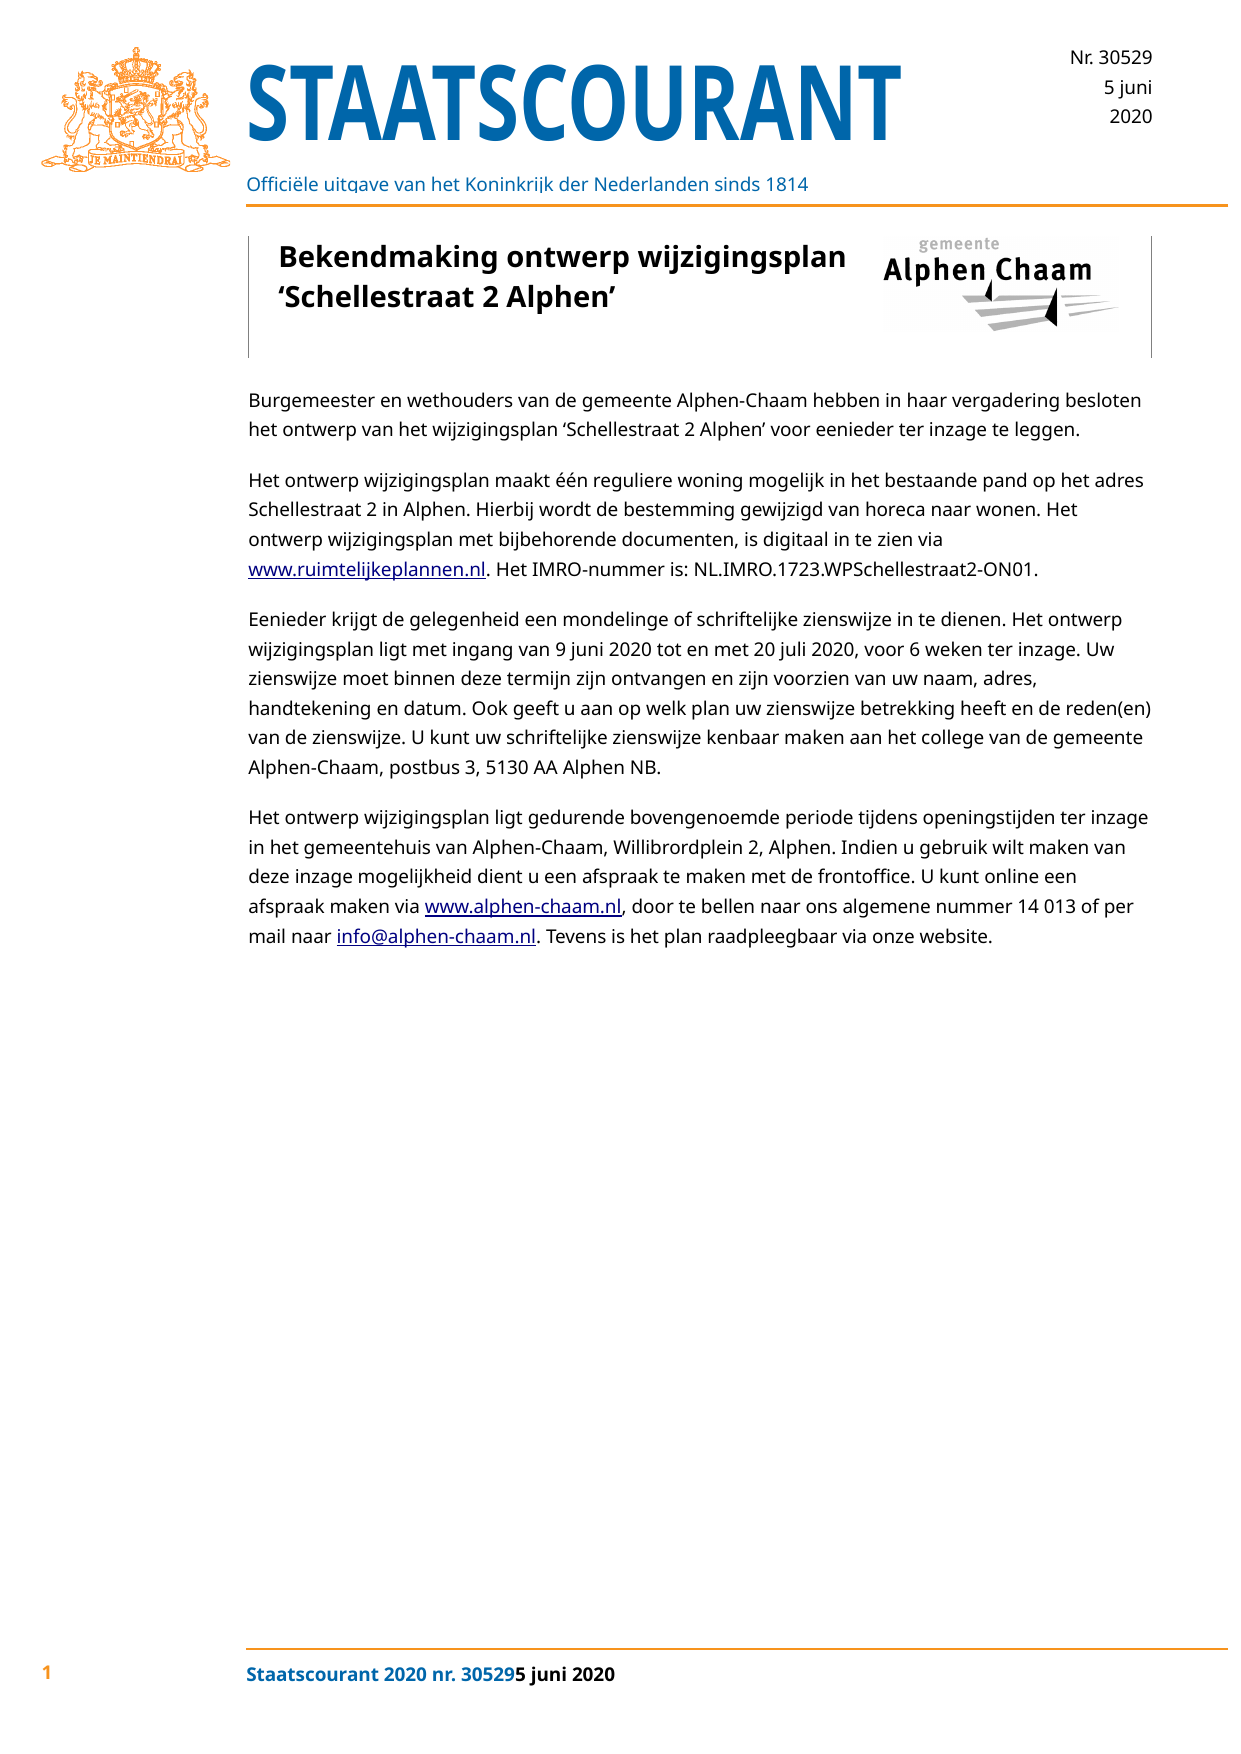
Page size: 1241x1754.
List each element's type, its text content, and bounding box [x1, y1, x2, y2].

picture [41, 47, 231, 172]
table_header Bekendmaking ontwerp wijzigingsplan ‘Schellestraat 2 Alphen’ [249, 236, 850, 358]
text Het ontwerp wijzigingsplan maakt één reguliere woning mogelijk in het bestaande pand op het adres Schellestraat 2 in Alphen. Hierbij wordt de bestemming gewijzigd van horeca naar wonen. Het ontwerp wijzigingsplan met bijbehorende documenten, is digitaal in te zien via www.ruimtelijkeplannen.nl. Het IMRO-nummer is: NL.IMRO.1723.WPSchellestraat2-ON01. [248, 467, 1152, 582]
text Burgemeester en wethouders van de gemeente Alphen-Chaam hebben in haar vergadering besloten het ontwerp van het wijzigingsplan ‘Schellestraat 2 Alphen’ voor eenieder ter inzage te leggen. [248, 387, 1152, 442]
text Het ontwerp wijzigingsplan ligt gedurende bovengenoemde periode tijdens openingstijden ter inzage in het gemeentehuis van Alphen-Chaam, Willibrordplein 2, Alphen. Indien u gebruik wilt maken van deze inzage mogelijkheid dient u een afspraak te maken met de frontoffice. U kunt online een afspraak maken via www.alphen-chaam.nl, door te bellen naar ons algemene nummer 14 013 of per mail naar info@alphen-chaam.nl. Tevens is het plan raadpleegbaar via onze website. [248, 804, 1152, 949]
text Eenieder krijgt de gelegenheid een mondelinge of schriftelijke zienswijze in te dienen. Het ontwerp wijzigingsplan ligt met ingang van 9 juni 2020 tot en met 20 juli 2020, voor 6 weken ter inzage. Uw zienswijze moet binnen deze termijn zijn ontvangen en zijn voorzien van uw naam, adres, handtekening en datum. Ook geeft u aan op welk plan uw zienswijze betrekking heeft en de reden(en) van de zienswijze. U kunt uw schriftelijke zienswijze kenbaar maken aan het college van de gemeente Alphen-Chaam, postbus 3, 5130 AA Alphen NB. [248, 606, 1152, 780]
table_header [850, 236, 1151, 358]
picture [882, 236, 1119, 332]
